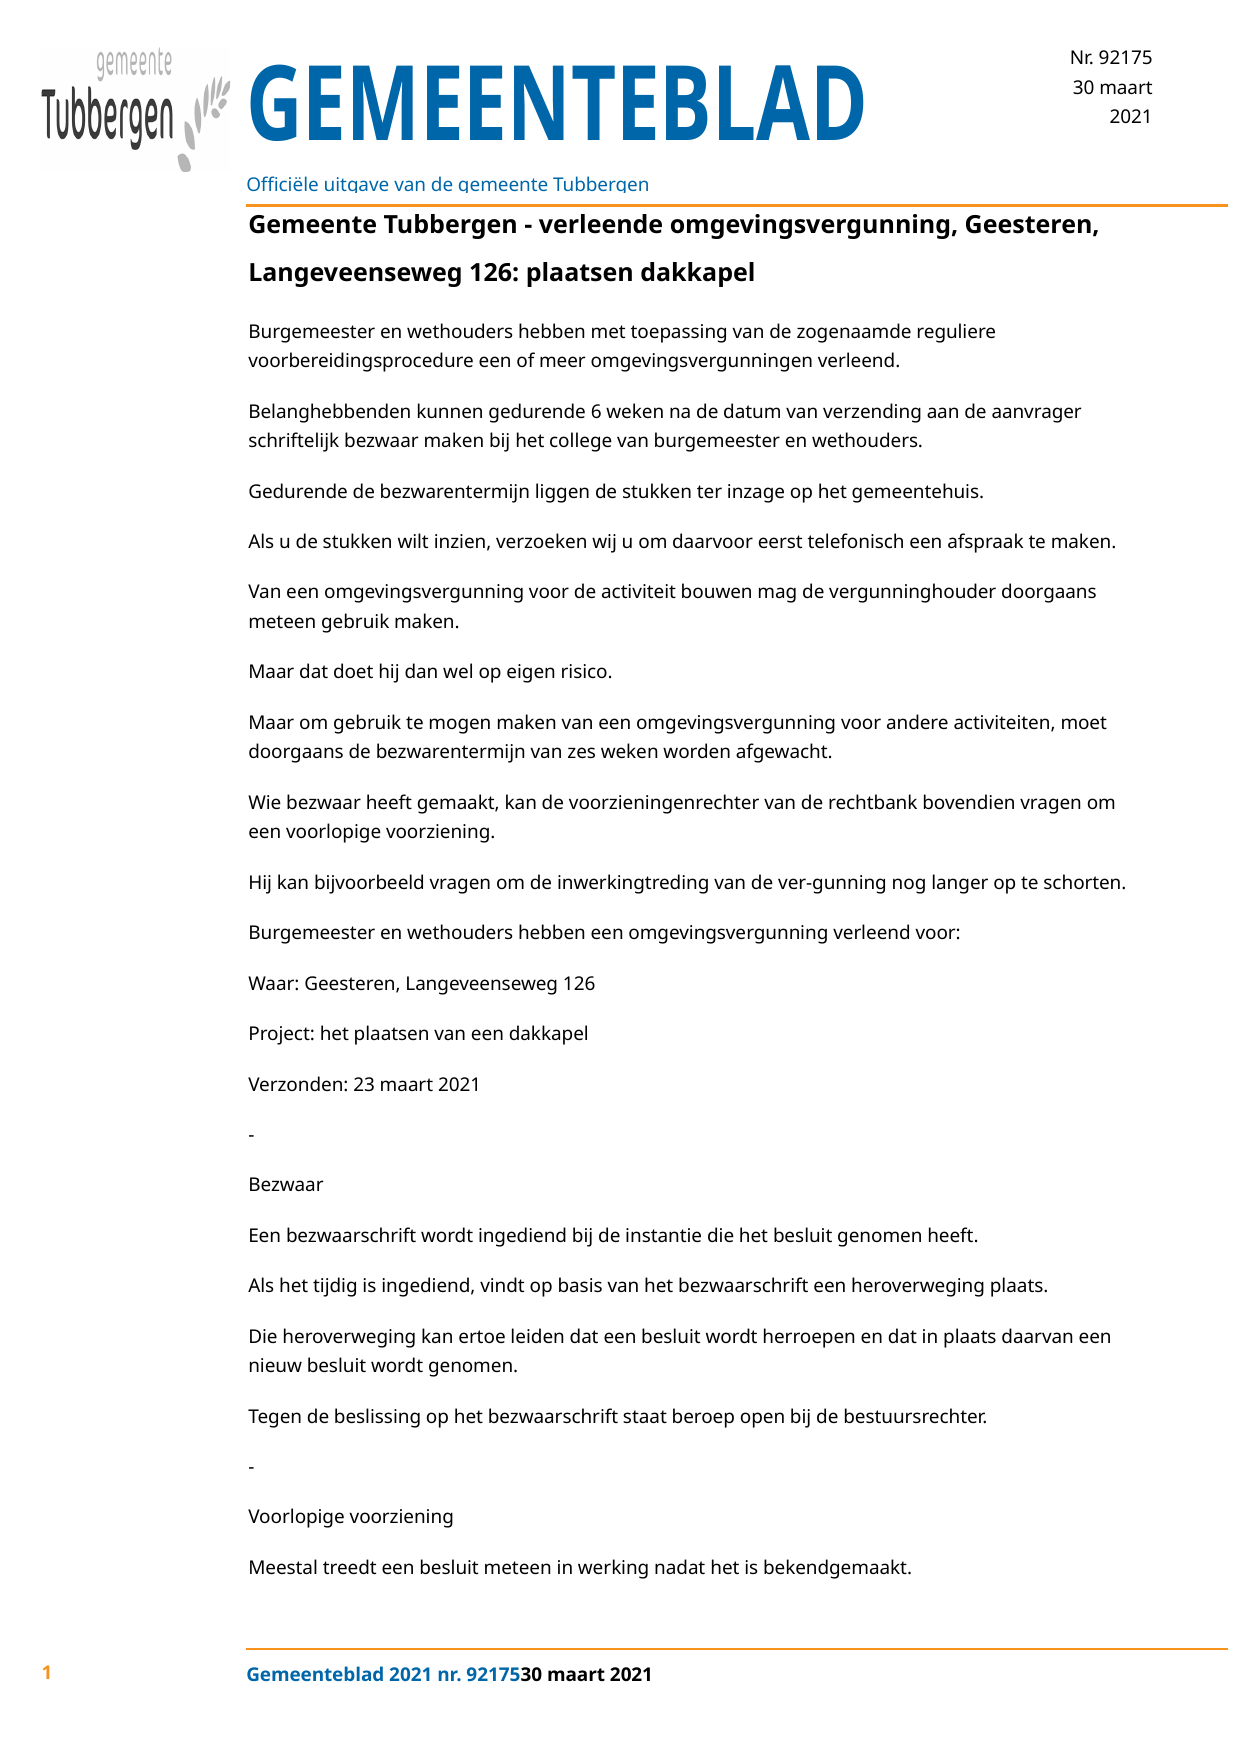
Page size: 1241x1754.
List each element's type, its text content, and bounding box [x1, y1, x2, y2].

text - [248, 1453, 1152, 1479]
text Van een omgevingsvergunning voor de activiteit bouwen mag de vergunninghouder doorgaans meteen gebruik maken. [248, 579, 1152, 634]
text Meestal treedt een besluit meteen in werking nadat het is bekendgemaakt. [248, 1554, 1152, 1580]
text Gedurende de bezwarentermijn liggen de stukken ter inzage op het gemeentehuis. [248, 478, 1152, 504]
text Maar dat doet hij dan wel op eigen risico. [248, 659, 1152, 684]
text Gemeente Tubbergen - verleende omgevingsvergunning, Geesteren, Langeveenseweg 126: plaatsen dakkapel [248, 207, 1152, 288]
text Die heroverweging kan ertoe leiden dat een besluit wordt herroepen en dat in plaats daarvan een nieuw besluit wordt genomen. [248, 1323, 1152, 1378]
text - [248, 1121, 1152, 1147]
text Verzonden: 23 maart 2021 [248, 1071, 1152, 1097]
text Belanghebbenden kunnen gedurende 6 weken na de datum van verzending aan de aanvrager schriftelijk bezwaar maken bij het college van burgemeester en wethouders. [248, 398, 1152, 453]
text Als het tijdig is ingediend, vindt op basis van het bezwaarschrift een heroverweging plaats. [248, 1272, 1152, 1298]
text Als u de stukken wilt inzien, verzoeken wij u om daarvoor eerst telefonisch een afspraak te maken. [248, 528, 1152, 554]
text Waar: Geesteren, Langeveenseweg 126 [248, 970, 1152, 996]
text Burgemeester en wethouders hebben een omgevingsvergunning verleend voor: [248, 919, 1152, 945]
text Voorlopige voorziening [248, 1504, 1152, 1529]
text Wie bezwaar heeft gemaakt, kan de voorzieningenrechter van de rechtbank bovendien vragen om een voorlopige voorziening. [248, 789, 1152, 844]
text Bezwaar [248, 1172, 1152, 1197]
text Een bezwaarschrift wordt ingediend bij de instantie die het besluit genomen heeft. [248, 1222, 1152, 1248]
text Tegen de beslissing op het bezwaarschrift staat beroep open bij de bestuursrechter. [248, 1403, 1152, 1429]
text Burgemeester en wethouders hebben met toepassing van de zogenaamde reguliere voorbereidingsprocedure een of meer omgevingsvergunningen verleend. [248, 318, 1152, 373]
text Maar om gebruik te mogen maken van een omgevingsvergunning voor andere activiteiten, moet doorgaans de bezwarentermijn van zes weken worden afgewacht. [248, 709, 1152, 764]
picture [41, 47, 231, 172]
text Project: het plaatsen van een dakkapel [248, 1020, 1152, 1046]
text Hij kan bijvoorbeeld vragen om de inwerkingtreding van de ver-gunning nog langer op te schorten. [248, 869, 1152, 895]
